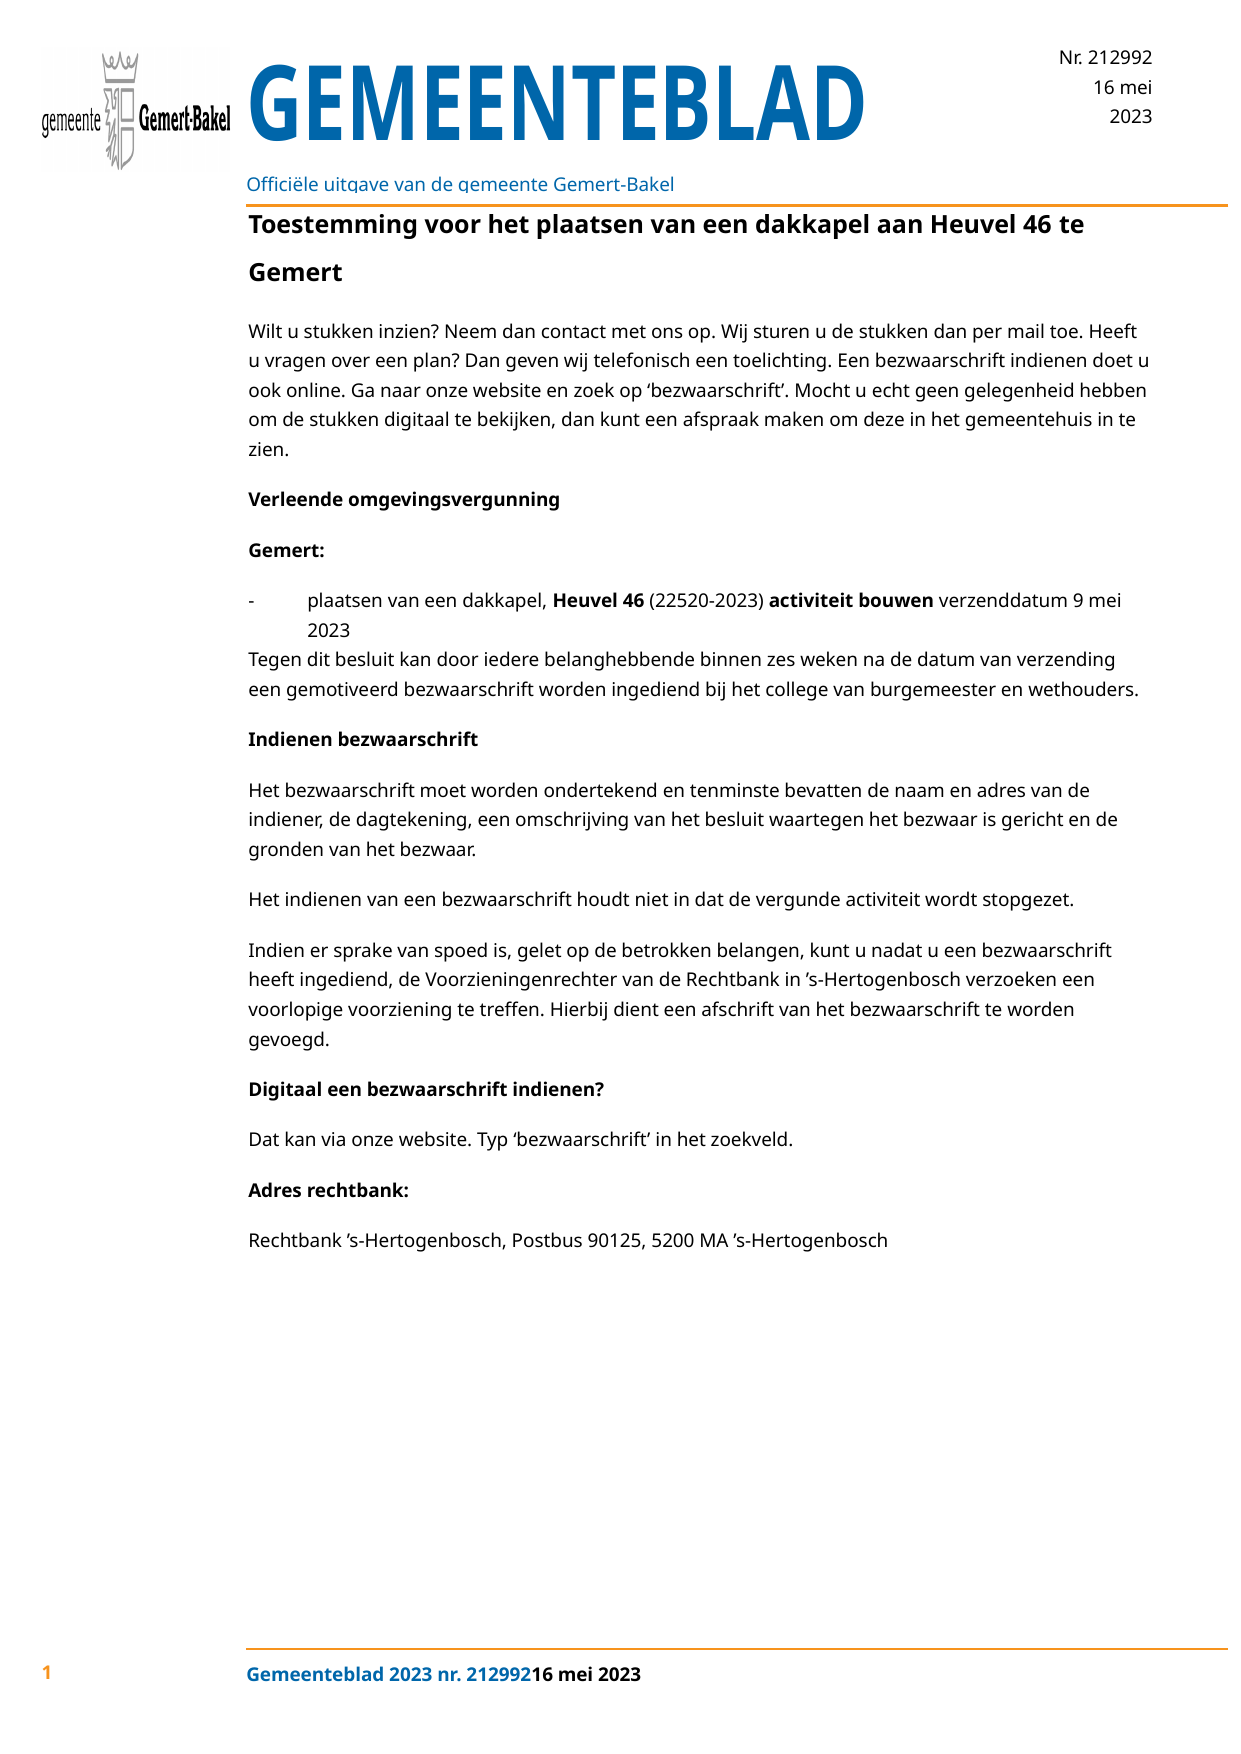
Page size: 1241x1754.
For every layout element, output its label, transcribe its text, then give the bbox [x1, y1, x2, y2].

list plaatsen van een dakkapel, Heuvel 46 (22520-2023) activiteit bouwen verzenddatum 9 mei 2023 [248, 587, 1152, 643]
text Toestemming voor het plaatsen van een dakkapel aan Heuvel 46 te Gemert [248, 207, 1152, 288]
text Verleende omgevingsvergunning [248, 487, 1152, 512]
text Adres rechtbank: [248, 1177, 1152, 1203]
text Dat kan via onze website. Typ ‘bezwaarschrift’ in het zoekveld. [248, 1127, 1152, 1152]
text Indien er sprake van spoed is, gelet op de betrokken belangen, kunt u nadat u een bezwaarschrift heeft ingediend, de Voorzieningenrechter van de Rechtbank in ’s-Hertogenbosch verzoeken een voorlopige voorziening te treffen. Hierbij dient een afschrift van het bezwaarschrift te worden gevoegd. [248, 937, 1152, 1052]
text Wilt u stukken inzien? Neem dan contact met ons op. Wij sturen u de stukken dan per mail toe. Heeft u vragen over een plan? Dan geven wij telefonisch een toelichting. Een bezwaarschrift indienen doet u ook online. Ga naar onze website en zoek op ‘bezwaarschrift’. Mocht u echt geen gelegenheid hebben om de stukken digitaal te bekijken, dan kunt een afspraak maken om deze in het gemeentehuis in te zien. [248, 318, 1152, 462]
text Gemert: [248, 537, 1152, 563]
text Indienen bezwaarschrift [248, 727, 1152, 752]
text Rechtbank ’s-Hertogenbosch, Postbus 90125, 5200 MA ’s-Hertogenbosch [248, 1227, 1152, 1253]
picture [41, 47, 231, 172]
text Tegen dit besluit kan door iedere belanghebbende binnen zes weken na de datum van verzending een gemotiveerd bezwaarschrift worden ingediend bij het college van burgemeester en wethouders. [248, 647, 1152, 702]
text Het bezwaarschrift moet worden ondertekend en tenminste bevatten de naam en adres van de indiener, de dagtekening, een omschrijving van het besluit waartegen het bezwaar is gericht en de gronden van het bezwaar. [248, 777, 1152, 862]
text Het indienen van een bezwaarschrift houdt niet in dat de vergunde activiteit wordt stopgezet. [248, 887, 1152, 912]
text Digitaal een bezwaarschrift indienen? [248, 1076, 1152, 1102]
